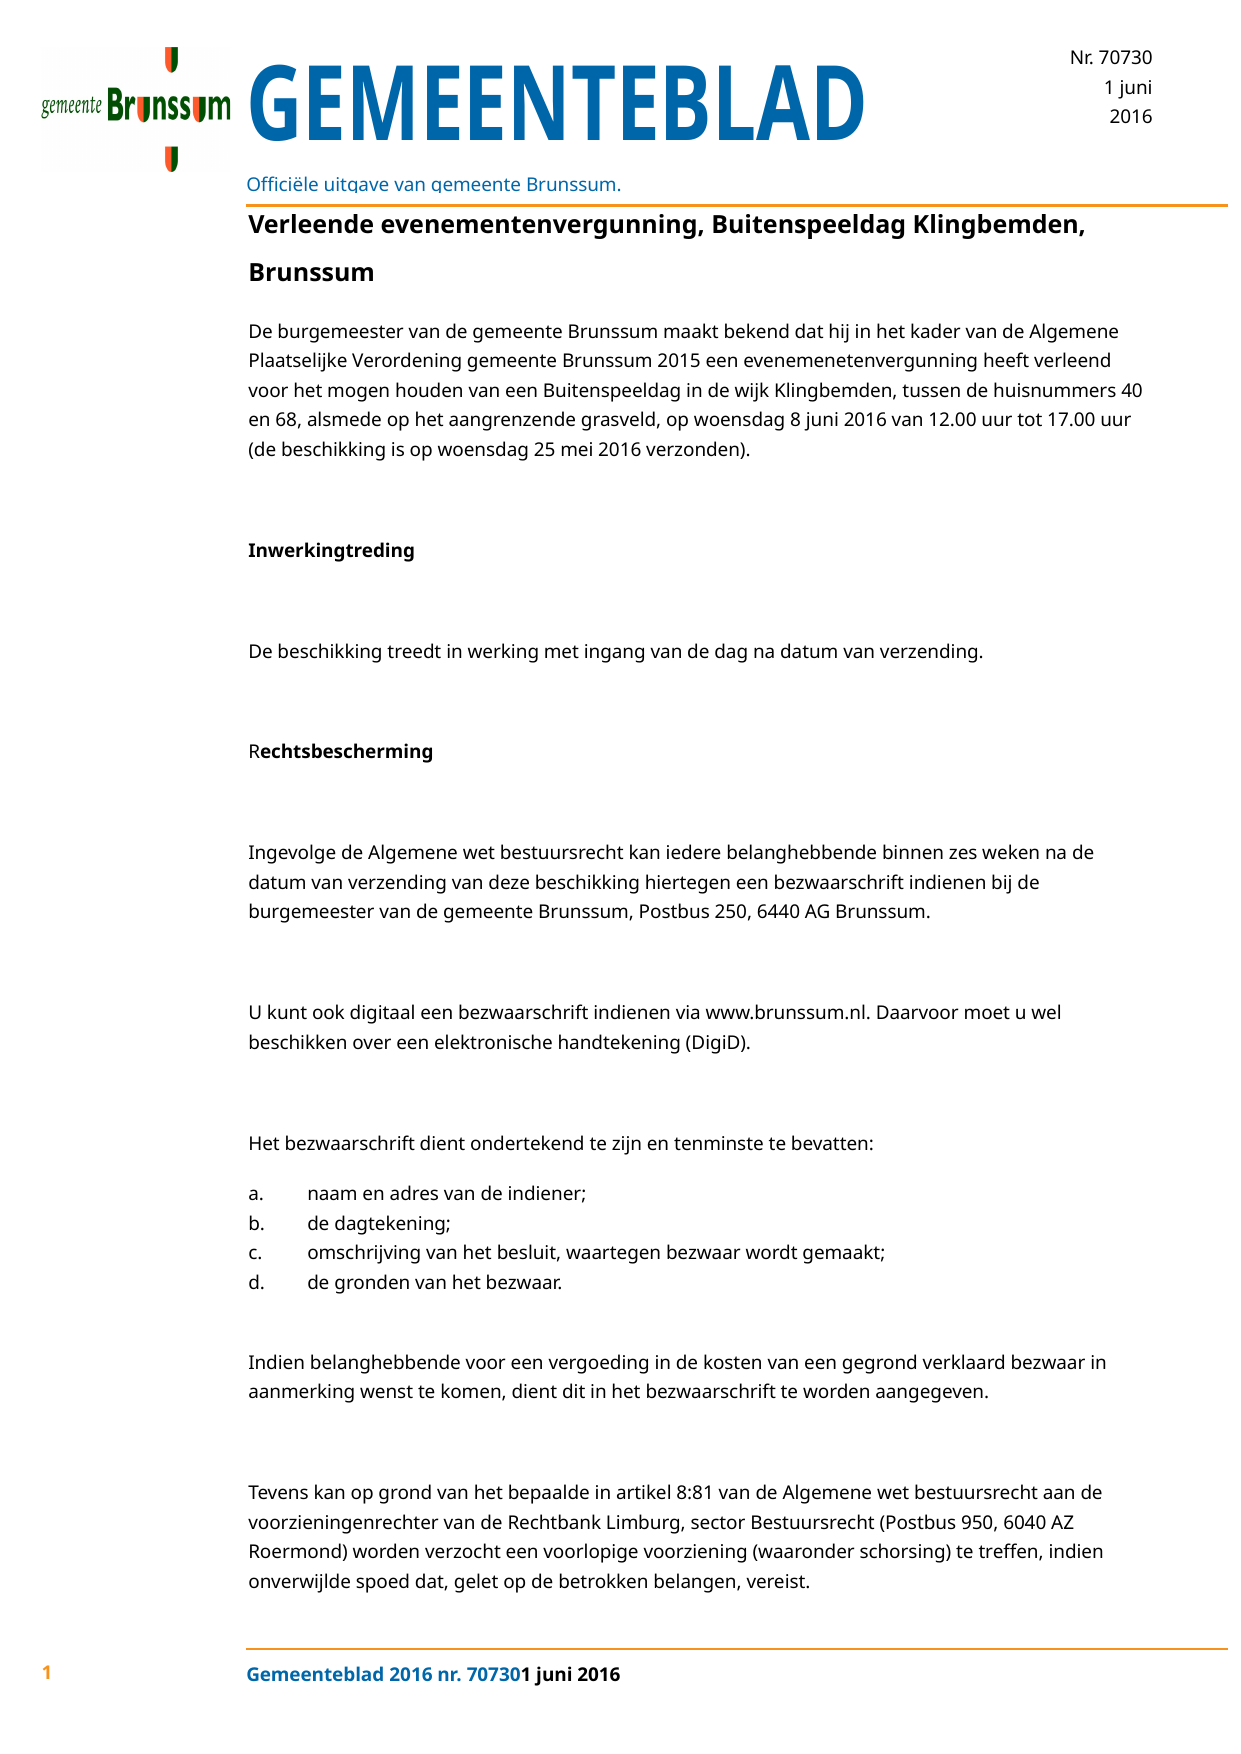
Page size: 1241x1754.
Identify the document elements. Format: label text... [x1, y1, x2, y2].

text Indien belanghebbende voor een vergoeding in de kosten van een gegrond verklaard bezwaar in aanmerking wenst te komen, dient dit in het bezwaarschrift te worden aangegeven. [248, 1349, 1152, 1404]
list de gronden van het bezwaar. [248, 1269, 1152, 1295]
list omschrijving van het besluit, waartegen bezwaar wordt gemaakt; [248, 1239, 1152, 1265]
text Ingevolge de Algemene wet bestuursrecht kan iedere belanghebbende binnen zes weken na de datum van verzending van deze beschikking hiertegen een bezwaarschrift indienen bij de burgemeester van de gemeente Brunssum, Postbus 250, 6440 AG Brunssum. [248, 839, 1152, 924]
text De burgemeester van de gemeente Brunssum maakt bekend dat hij in het kader van de Algemene Plaatselijke Verordening gemeente Brunssum 2015 een evenemenetenvergunning heeft verleend voor het mogen houden van een Buitenspeeldag in de wijk Klingbemden, tussen de huisnummers 40 en 68, alsmede op het aangrenzende grasveld, op woensdag 8 juni 2016 van 12.00 uur tot 17.00 uur (de beschikking is op woensdag 25 mei 2016 verzonden). [248, 318, 1152, 462]
text Het bezwaarschrift dient ondertekend te zijn en tenminste te bevatten: [248, 1130, 1152, 1156]
text De beschikking treedt in werking met ingang van de dag na datum van verzending. [248, 638, 1152, 664]
text Verleende evenementenvergunning, Buitenspeeldag Klingbemden, Brunssum [248, 207, 1152, 288]
list de dagtekening; [248, 1210, 1152, 1236]
text Rechtsbescherming [248, 739, 1152, 764]
text Inwerkingtreding [248, 537, 1152, 563]
text U kunt ook digitaal een bezwaarschrift indienen via www.brunssum.nl. Daarvoor moet u wel beschikken over een elektronische handtekening (DigiD). [248, 999, 1152, 1055]
picture [41, 47, 231, 172]
list naam en adres van de indiener; [248, 1180, 1152, 1206]
text Tevens kan op grond van het bepaalde in artikel 8:81 van de Algemene wet bestuursrecht aan de voorzieningenrechter van de Rechtbank Limburg, sector Bestuursrecht (Postbus 950, 6040 AZ Roermond) worden verzocht een voorlopige voorziening (waaronder schorsing) te treffen, indien onverwijlde spoed dat, gelet op de betrokken belangen, vereist. [248, 1479, 1152, 1594]
